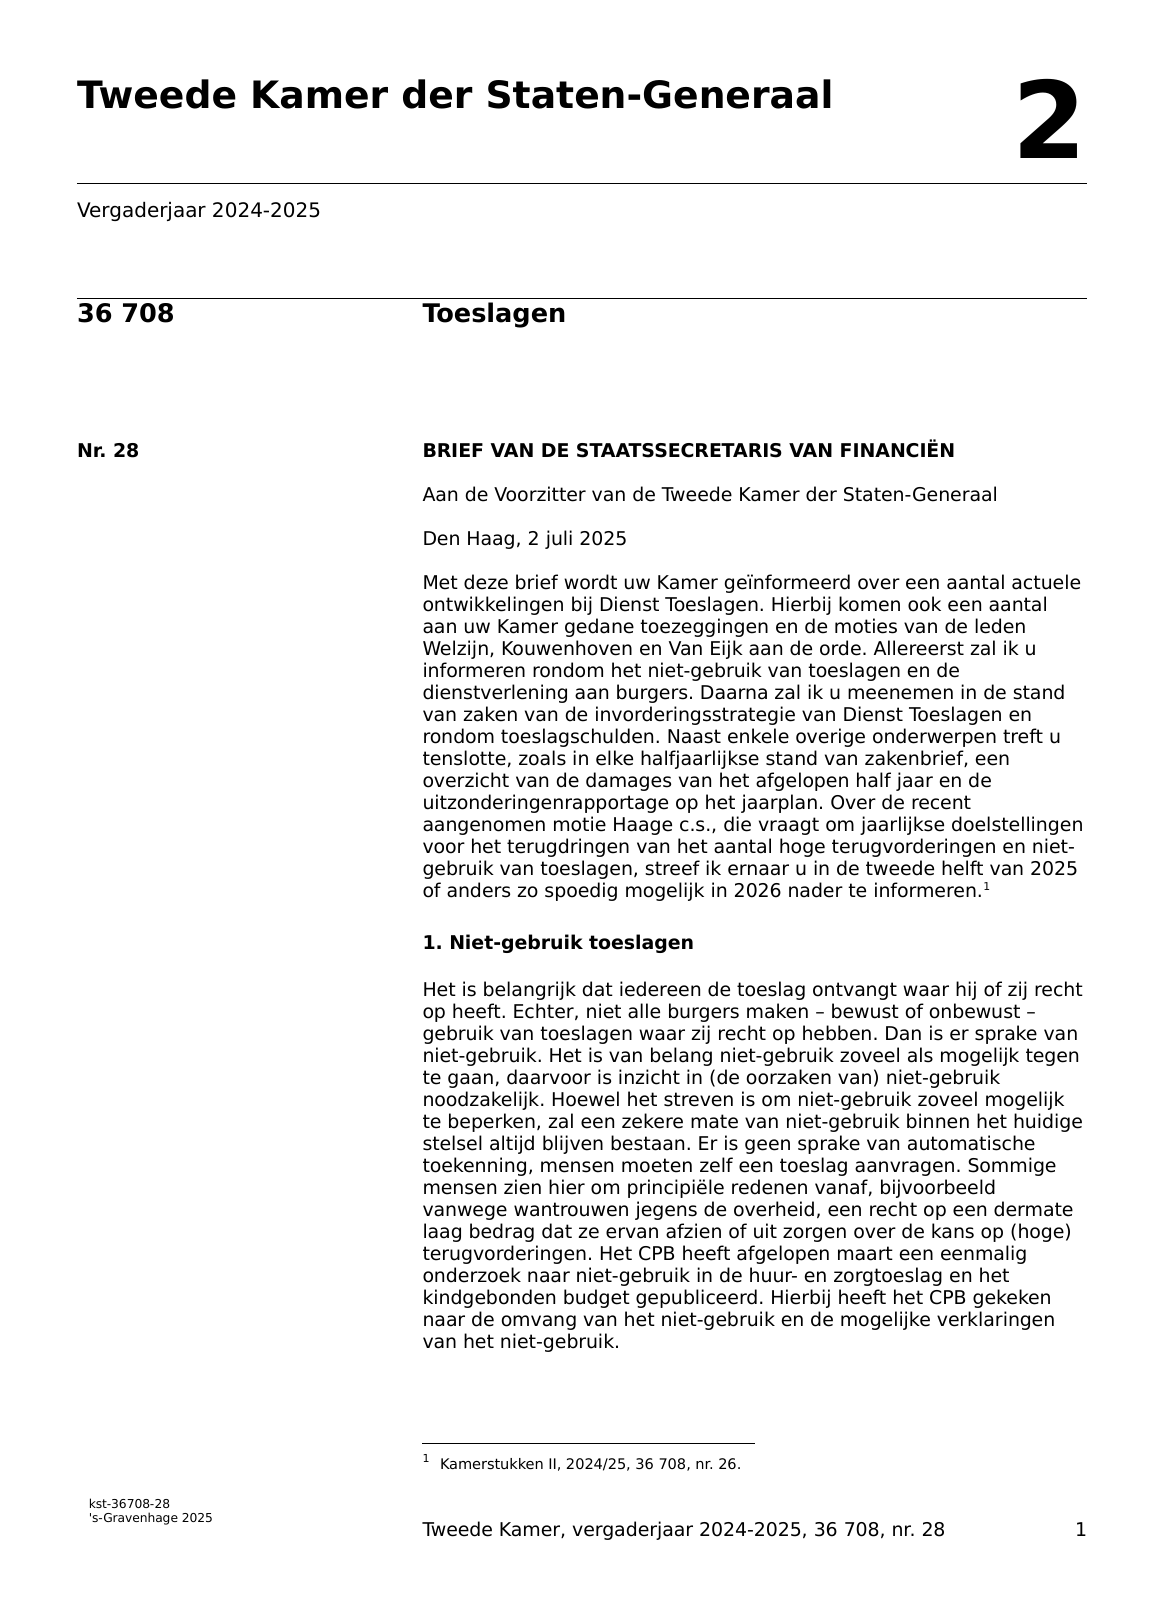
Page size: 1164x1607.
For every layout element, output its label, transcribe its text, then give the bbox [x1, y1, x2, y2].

text Met deze brief wordt uw Kamer geïnformeerd over een aantal actuele ontwikkelingen bij Dienst Toeslagen. Hierbij komen ook een aantal aan uw Kamer gedane toezeggingen en de moties van de leden Welzijn, Kouwenhoven en Van Eijk aan de orde. Allereerst zal ik u informeren rondom het niet-gebruik van toeslagen en de dienstverlening aan burgers. Daarna zal ik u meenemen in de stand van zaken van de invorderingsstrategie van Dienst Toeslagen en rondom toeslagschulden. Naast enkele overige onderwerpen treft u tenslotte, zoals in elke halfjaarlijkse stand van zakenbrief, een overzicht van de damages van het afgelopen half jaar en de uitzonderingenrapportage op het jaarplan. Over de recent aangenomen motie Haage c.s., die vraagt om jaarlijkse doelstellingen voor het terugdringen van het aantal hoge terugvorderingen en niet-gebruik van toeslagen, streef ik ernaar u in de tweede helft van 2025 of anders zo spoedig mogelijk in 2026 nader te informeren. [422, 572, 1087, 902]
text 's-Gravenhage 2025 [88, 1511, 323, 1525]
subtitle 36 708 Toeslagen [77, 299, 1087, 329]
text kst-36708-28 [88, 1497, 323, 1511]
text Aan de Voorzitter van de Tweede Kamer der Staten-Generaal [422, 484, 1087, 506]
text Het is belangrijk dat iedereen de toeslag ontvangt waar hij of zij recht op heeft. Echter, niet alle burgers maken – bewust of onbewust – gebruik van toeslagen waar zij recht op hebben. Dan is er sprake van niet-gebruik. Het is van belang niet-gebruik zoveel als mogelijk tegen te gaan, daarvoor is inzicht in (de oorzaken van) niet-gebruik noodzakelijk. Hoewel het streven is om niet-gebruik zoveel mogelijk te beperken, zal een zekere mate van niet-gebruik binnen het huidige stelsel altijd blijven bestaan. Er is geen sprake van automatische toekenning, mensen moeten zelf een toeslag aanvragen. Sommige mensen zien hier om principiële redenen vanaf, bijvoorbeeld vanwege wantrouwen jegens de overheid, een recht op een dermate laag bedrag dat ze ervan afzien of uit zorgen over de kans op (hoge) terugvorderingen. Het CPB heeft afgelopen maart een eenmalig onderzoek naar niet-gebruik in de huur- en zorgtoeslag en het kindgebonden budget gepubliceerd. Hierbij heeft het CPB gekeken naar de omvang van het niet-gebruik en de mogelijke verklaringen van het niet-gebruik. [422, 979, 1087, 1352]
subtitle Nr. 28 BRIEF VAN DE STAATSSECRETARIS VAN FINANCIËN [77, 440, 1087, 462]
text Den Haag, 2 juli 2025 [422, 528, 1087, 550]
table_cell Vergaderjaar 2024-2025 [77, 184, 1087, 298]
table_header 2 [886, 59, 1087, 183]
text Kamerstukken II, 2024/25, 36 708, nr. 26. [422, 1452, 1087, 1474]
subtitle 1. Niet-gebruik toeslagen [422, 932, 1087, 954]
table_header Tweede Kamer der Staten-Generaal [77, 59, 886, 183]
